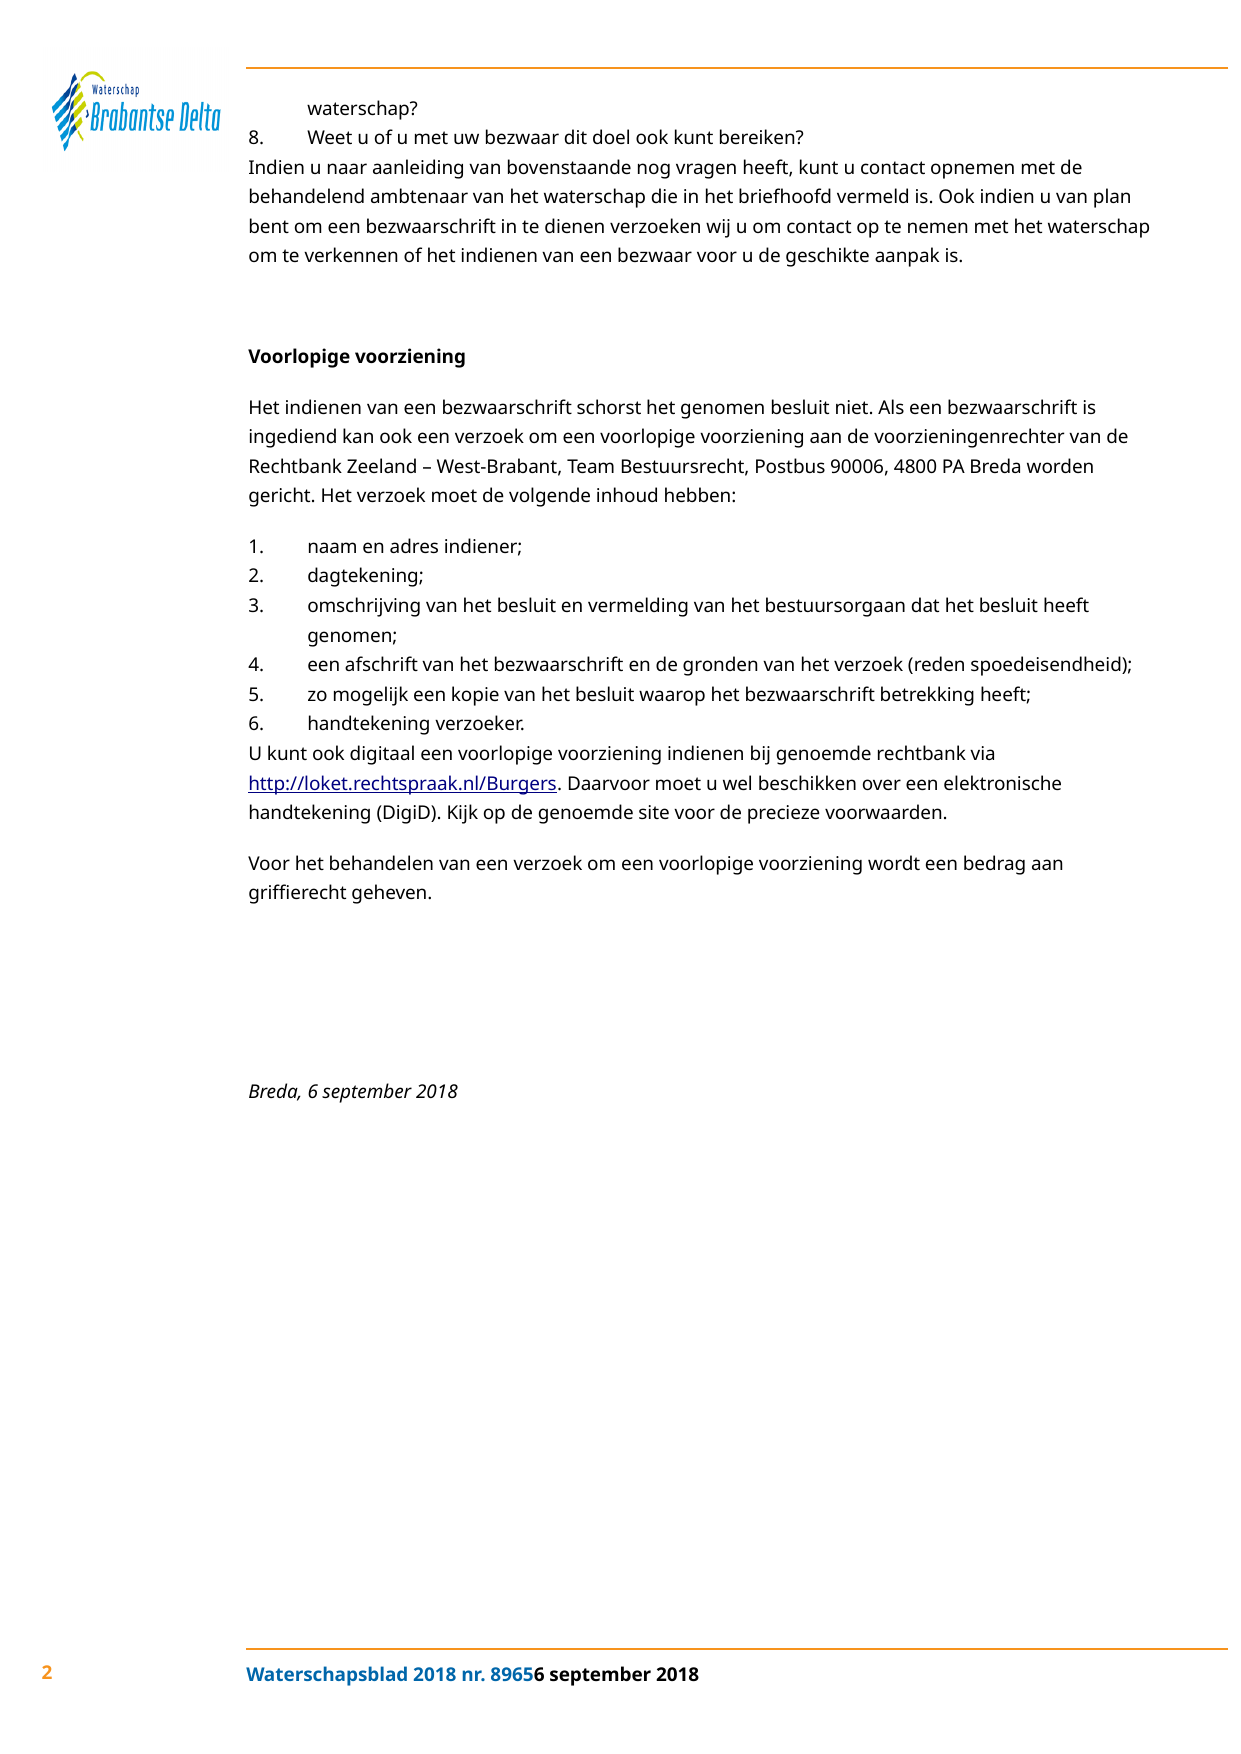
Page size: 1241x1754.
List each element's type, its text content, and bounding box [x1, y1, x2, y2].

text Het indienen van een bezwaarschrift schorst het genomen besluit niet. Als een bezwaarschrift is ingediend kan ook een verzoek om een voorlopige voorziening aan de voorzieningenrechter van de Rechtbank Zeeland – West-Brabant, Team Bestuursrecht, Postbus 90006, 4800 PA Breda worden gericht. Het verzoek moet de volgende inhoud hebben: [248, 394, 1152, 508]
text Voor het behandelen van een verzoek om een voorlopige voorziening wordt een bedrag aan griffierecht geheven. [248, 850, 1152, 905]
text U kunt ook digitaal een voorlopige voorziening indienen bij genoemde rechtbank via http://loket.rechtspraak.nl/Burgers. Daarvoor moet u wel beschikken over een elektronische handtekening (DigiD). Kijk op de genoemde site voor de precieze voorwaarden. [248, 740, 1152, 825]
text Indien u naar aanleiding van bovenstaande nog vragen heeft, kunt u contact opnemen met de behandelend ambtenaar van het waterschap die in het briefhoofd vermeld is. Ook indien u van plan bent om een bezwaarschrift in te dienen verzoeken wij u om contact op te nemen met het waterschap om te verkennen of het indienen van een bezwaar voor u de geschikte aanpak is. [248, 154, 1152, 268]
list dagtekening; [248, 563, 1152, 588]
text Voorlopige voorziening [248, 343, 1152, 369]
picture [41, 47, 231, 172]
list waterschap? [248, 95, 1152, 121]
list Weet u of u met uw bezwaar dit doel ook kunt bereiken? [248, 124, 1152, 150]
list naam en adres indiener; [248, 533, 1152, 559]
list zo mogelijk een kopie van het besluit waarop het bezwaarschrift betrekking heeft; [248, 681, 1152, 707]
list een afschrift van het bezwaarschrift en de gronden van het verzoek (reden spoedeisendheid); [248, 651, 1152, 677]
text Breda, 6 september 2018 [248, 1078, 1152, 1104]
list omschrijving van het besluit en vermelding van het bestuursorgaan dat het besluit heeft genomen; [248, 592, 1152, 648]
list handtekening verzoeker. [248, 711, 1152, 736]
